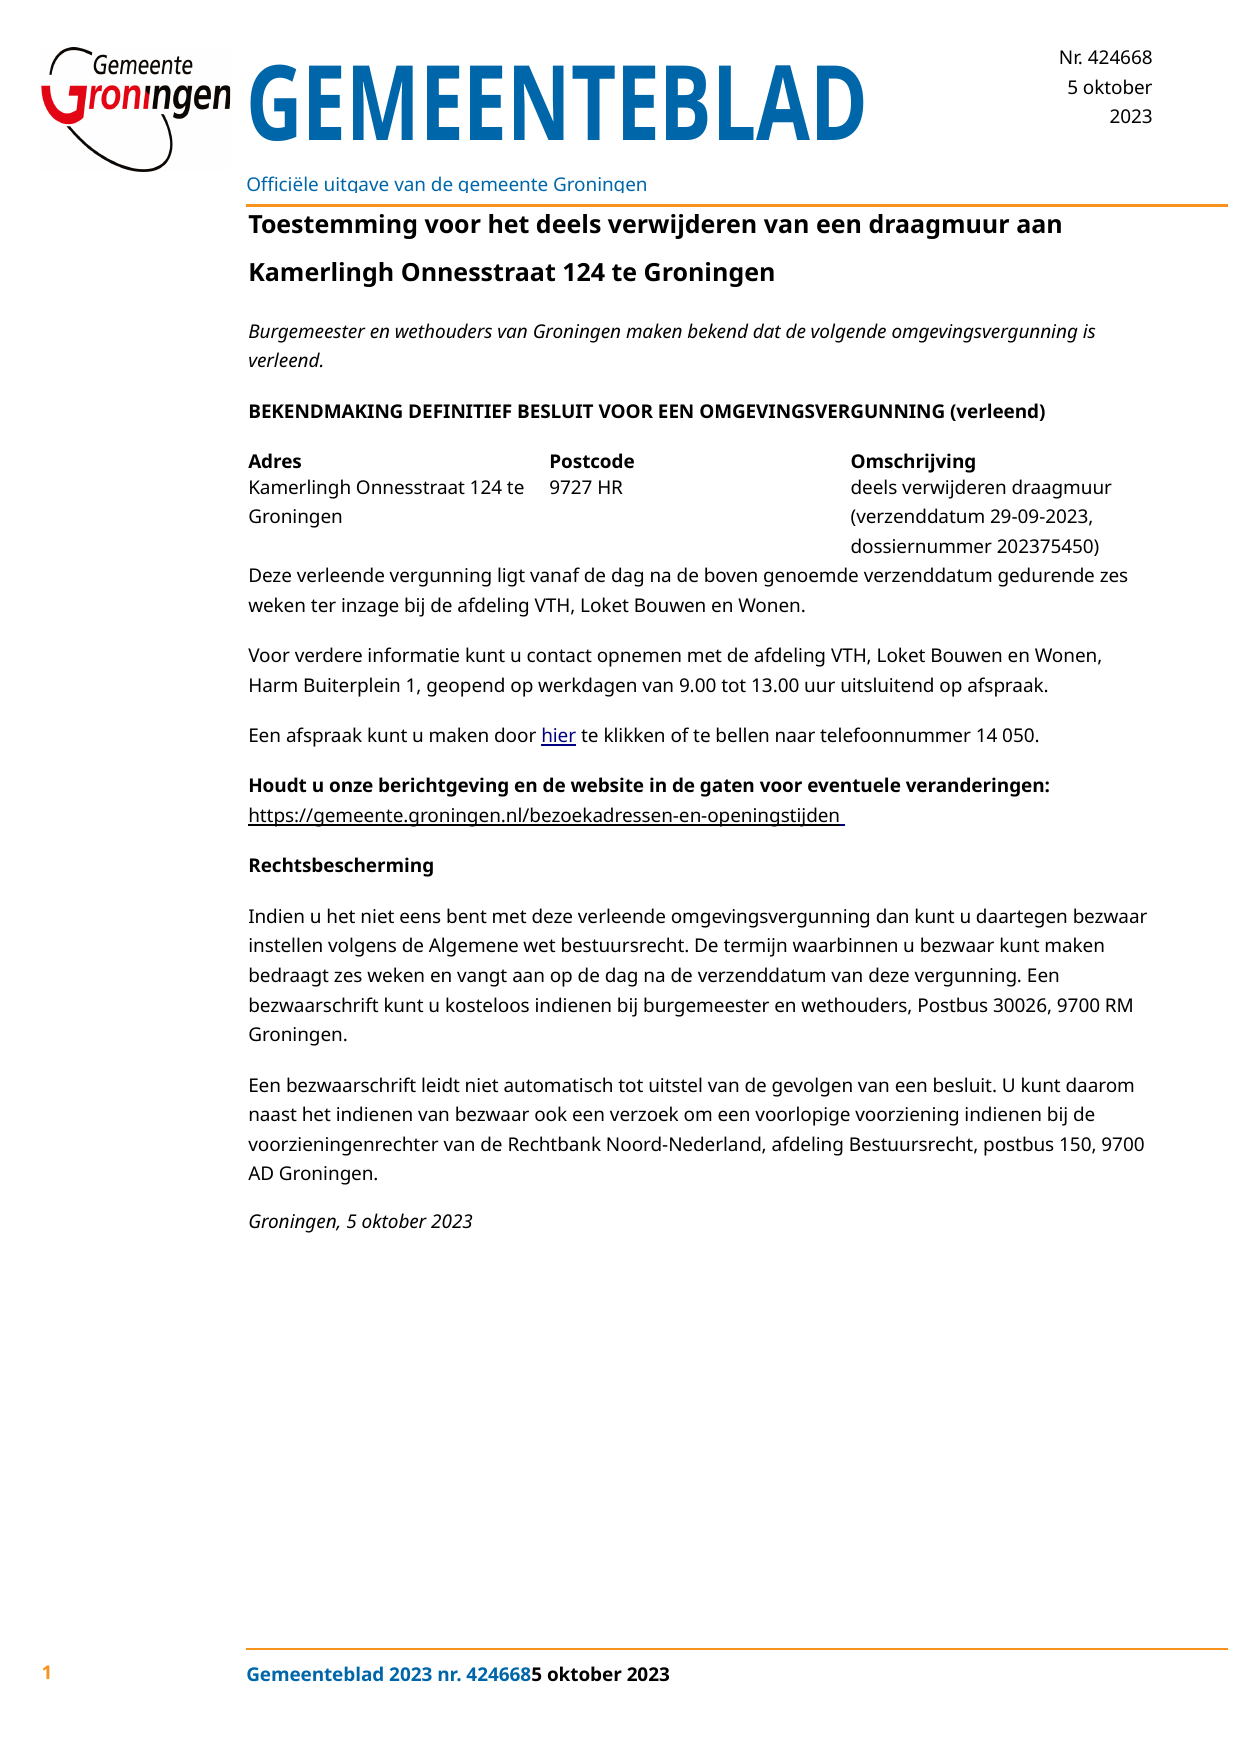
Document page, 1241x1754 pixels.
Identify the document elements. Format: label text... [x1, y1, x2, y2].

text Deze verleende vergunning ligt vanaf de dag na de boven genoemde verzenddatum gedurende zes weken ter inzage bij de afdeling VTH, Loket Bouwen en Wonen. [248, 562, 1152, 618]
table_cell deels verwijderen draagmuur (verzenddatum 29-09-2023, dossiernummer 202375450) [850, 474, 1152, 559]
text BEKENDMAKING DEFINITIEF BESLUIT VOOR EEN OMGEVINGSVERGUNNING (verleend) [248, 398, 1152, 424]
text Voor verdere informatie kunt u contact opnemen met de afdeling VTH, Loket Bouwen en Wonen, Harm Buiterplein 1, geopend op werkdagen van 9.00 tot 13.00 uur uitsluitend op afspraak. [248, 642, 1152, 698]
table_cell Kamerlingh Onnesstraat 124 te Groningen [248, 474, 549, 559]
text Indien u het niet eens bent met deze verleende omgevingsvergunning dan kunt u daartegen bezwaar instellen volgens de Algemene wet bestuursrecht. De termijn waarbinnen u bezwaar kunt maken bedraagt zes weken en vangt aan op de dag na de verzenddatum van deze vergunning. Een bezwaarschrift kunt u kosteloos indienen bij burgemeester en wethouders, Postbus 30026, 9700 RM Groningen. [248, 903, 1152, 1047]
table_header Omschrijving [850, 449, 1152, 474]
text Burgemeester en wethouders van Groningen maken bekend dat de volgende omgevingsvergunning is verleend. [248, 318, 1152, 373]
text Rechtsbescherming [248, 853, 1152, 878]
text Groningen, 5 oktober 2023 [248, 1208, 1152, 1234]
text Houdt u onze berichtgeving en de website in de gaten voor eventuele veranderingen: https://gemeente.groningen.nl/bezoekadressen-en-openingstijden [248, 773, 1152, 828]
picture [41, 47, 231, 172]
table_header Postcode [549, 449, 850, 474]
text Een afspraak kunt u maken door hier te klikken of te bellen naar telefoonnummer 14 050. [248, 722, 1152, 748]
table_cell 9727 HR [549, 474, 850, 559]
text Toestemming voor het deels verwijderen van een draagmuur aan Kamerlingh Onnesstraat 124 te Groningen [248, 207, 1152, 288]
text Een bezwaarschrift leidt niet automatisch tot uitstel van de gevolgen van een besluit. U kunt daarom naast het indienen van bezwaar ook een verzoek om een voorlopige voorziening indienen bij de voorzieningenrechter van de Rechtbank Noord-Nederland, afdeling Bestuursrecht, postbus 150, 9700 AD Groningen. [248, 1072, 1152, 1186]
table_header Adres [248, 449, 549, 474]
